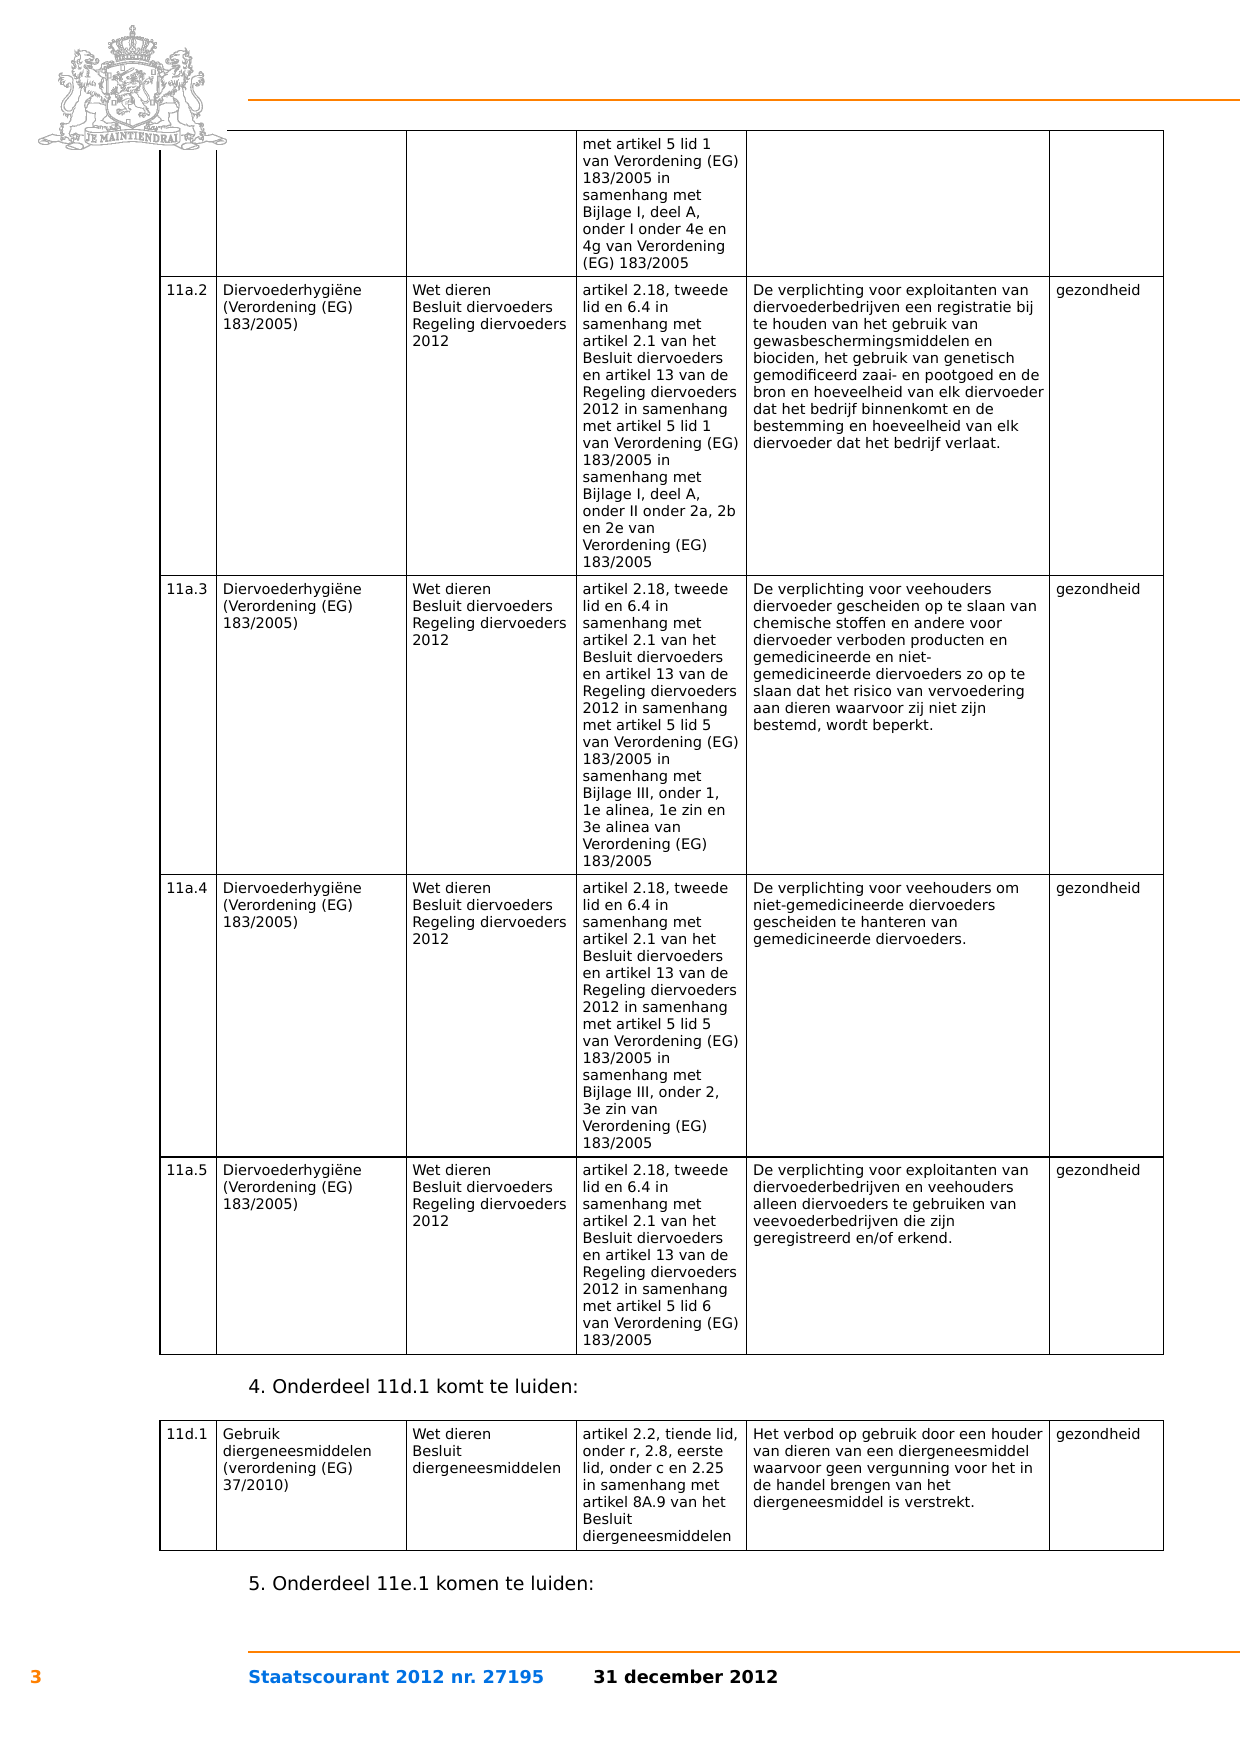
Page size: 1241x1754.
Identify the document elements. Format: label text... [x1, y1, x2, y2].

table_cell [747, 131, 1049, 276]
table_cell De verplichting voor veehouders diervoeder gescheiden op te slaan van chemische stoffen en andere voor diervoeder verboden producten en gemedicineerde en niet-gemedicineerde diervoeders zo op te slaan dat het risico van vervoedering aan dieren waarvoor zij niet zijn bestemd, wordt beperkt. [747, 576, 1049, 874]
table_header Gebruik diergeneesmiddelen (verordening (EG) 37/2010) [217, 1421, 406, 1549]
table_cell [407, 131, 576, 276]
table_header 11d.1 [161, 1421, 216, 1549]
table_cell [1050, 131, 1163, 276]
table_cell gezondheid [1050, 875, 1163, 1156]
table_cell gezondheid [1050, 277, 1163, 575]
table_cell Wet dieren Besluit diervoeders Regeling diervoeders 2012 [407, 576, 576, 874]
table_cell Wet dieren Besluit diervoeders Regeling diervoeders 2012 [407, 277, 576, 575]
table_header artikel 2.2, tiende lid, onder r, 2.8, eerste lid, onder c en 2.25 in samenhang met artikel 8A.9 van het Besluit diergeneesmiddelen [577, 1421, 746, 1549]
table_cell gezondheid [1050, 1158, 1163, 1353]
table_cell Wet dieren Besluit diervoeders Regeling diervoeders 2012 [407, 875, 576, 1156]
table_header Het verbod op gebruik door een houder van dieren van een diergeneesmiddel waarvoor geen vergunning voor het in de handel brengen van het diergeneesmiddel is verstrekt. [747, 1421, 1049, 1549]
table_header gezondheid [1050, 1421, 1163, 1549]
picture [38, 25, 227, 150]
table_cell 11a.5 [161, 1158, 216, 1353]
table_cell Diervoederhygiëne (Verordening (EG) 183/2005) [217, 1158, 406, 1353]
table_cell 11a.2 [161, 277, 216, 575]
table_cell Diervoederhygiëne (Verordening (EG) 183/2005) [217, 576, 406, 874]
table_cell De verplichting voor exploitanten van diervoederbedrijven een registratie bij te houden van het gebruik van gewasbeschermingsmiddelen en biociden, het gebruik van genetisch gemodificeerd zaai- en pootgoed en de bron en hoeveelheid van elk diervoeder dat het bedrijf binnenkomt en de bestemming en hoeveelheid van elk diervoeder dat het bedrijf verlaat. [747, 277, 1049, 575]
table_cell Diervoederhygiëne (Verordening (EG) 183/2005) [217, 875, 406, 1156]
table_header Wet dieren Besluit diergeneesmiddelen [407, 1421, 576, 1549]
table_cell artikel 2.18, tweede lid en 6.4 in samenhang met artikel 2.1 van het Besluit diervoeders en artikel 13 van de Regeling diervoeders 2012 in samenhang met artikel 5 lid 5 van Verordening (EG) 183/2005 in samenhang met Bijlage III, onder 1, 1e alinea, 1e zin en 3e alinea van Verordening (EG) 183/2005 [577, 576, 746, 874]
table_cell met artikel 5 lid 1 van Verordening (EG) 183/2005 in samenhang met Bijlage I, deel A, onder I onder 4e en 4g van Verordening (EG) 183/2005 [577, 131, 746, 276]
table_cell [217, 131, 406, 276]
table_cell artikel 2.18, tweede lid en 6.4 in samenhang met artikel 2.1 van het Besluit diervoeders en artikel 13 van de Regeling diervoeders 2012 in samenhang met artikel 5 lid 5 van Verordening (EG) 183/2005 in samenhang met Bijlage III, onder 2, 3e zin van Verordening (EG) 183/2005 [577, 875, 746, 1156]
table_cell gezondheid [1050, 576, 1163, 874]
table_cell De verplichting voor veehouders om niet-gemedicineerde diervoeders gescheiden te hanteren van gemedicineerde diervoeders. [747, 875, 1049, 1156]
table_cell Diervoederhygiëne (Verordening (EG) 183/2005) [217, 277, 406, 575]
table_cell 11a.3 [161, 576, 216, 874]
table_cell [161, 150, 216, 276]
table_cell artikel 2.18, tweede lid en 6.4 in samenhang met artikel 2.1 van het Besluit diervoeders en artikel 13 van de Regeling diervoeders 2012 in samenhang met artikel 5 lid 1 van Verordening (EG) 183/2005 in samenhang met Bijlage I, deel A, onder II onder 2a, 2b en 2e van Verordening (EG) 183/2005 [577, 277, 746, 575]
table_cell De verplichting voor exploitanten van diervoederbedrijven en veehouders alleen diervoeders te gebruiken van veevoederbedrijven die zijn geregistreerd en/of erkend. [747, 1158, 1049, 1353]
table_cell 11a.4 [161, 875, 216, 1156]
table_cell Wet dieren Besluit diervoeders Regeling diervoeders 2012 [407, 1158, 576, 1353]
text 5. Onderdeel 11e.1 komen te luiden: [248, 1572, 1163, 1594]
text 4. Onderdeel 11d.1 komt te luiden: [248, 1376, 1163, 1398]
table_cell artikel 2.18, tweede lid en 6.4 in samenhang met artikel 2.1 van het Besluit diervoeders en artikel 13 van de Regeling diervoeders 2012 in samenhang met artikel 5 lid 6 van Verordening (EG) 183/2005 [577, 1158, 746, 1353]
